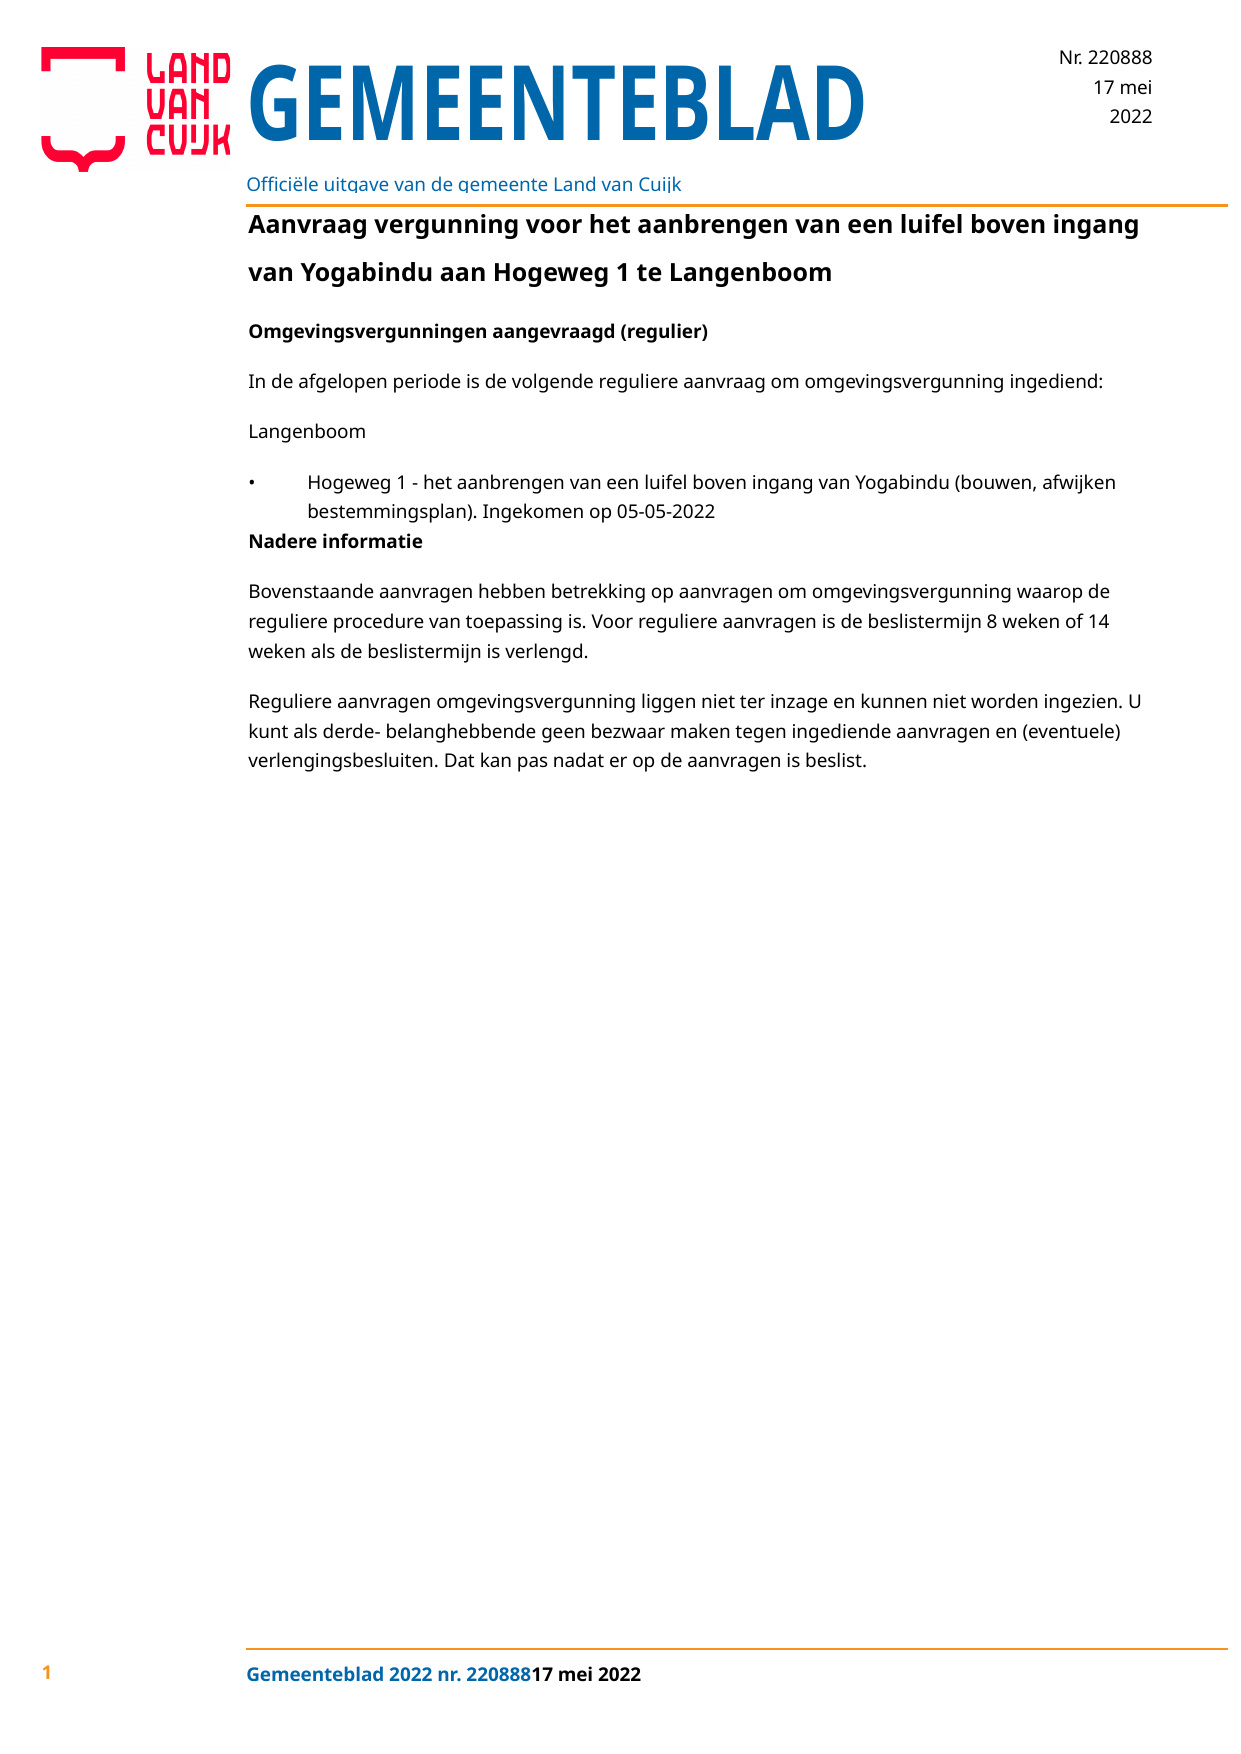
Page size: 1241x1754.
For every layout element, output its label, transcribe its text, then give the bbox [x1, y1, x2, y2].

text Bovenstaande aanvragen hebben betrekking op aanvragen om omgevingsvergunning waarop de reguliere procedure van toepassing is. Voor reguliere aanvragen is de beslistermijn 8 weken of 14 weken als de beslistermijn is verlengd. [248, 579, 1152, 664]
text Langenboom [248, 419, 1152, 444]
text In de afgelopen periode is de volgende reguliere aanvraag om omgevingsvergunning ingediend: [248, 368, 1152, 394]
text Reguliere aanvragen omgevingsvergunning liggen niet ter inzage en kunnen niet worden ingezien. U kunt als derde- belanghebbende geen bezwaar maken tegen ingediende aanvragen en (eventuele) verlengingsbesluiten. Dat kan pas nadat er op de aanvragen is beslist. [248, 688, 1152, 773]
list Hogeweg 1 - het aanbrengen van een luifel boven ingang van Yogabindu (bouwen, afwijken bestemmingsplan). Ingekomen op 05-05-2022 [248, 469, 1152, 524]
text Omgevingsvergunningen aangevraagd (regulier) [248, 318, 1152, 344]
text Nadere informatie [248, 528, 1152, 554]
text Aanvraag vergunning voor het aanbrengen van een luifel boven ingang van Yogabindu aan Hogeweg 1 te Langenboom [248, 207, 1152, 288]
picture [41, 47, 231, 172]
